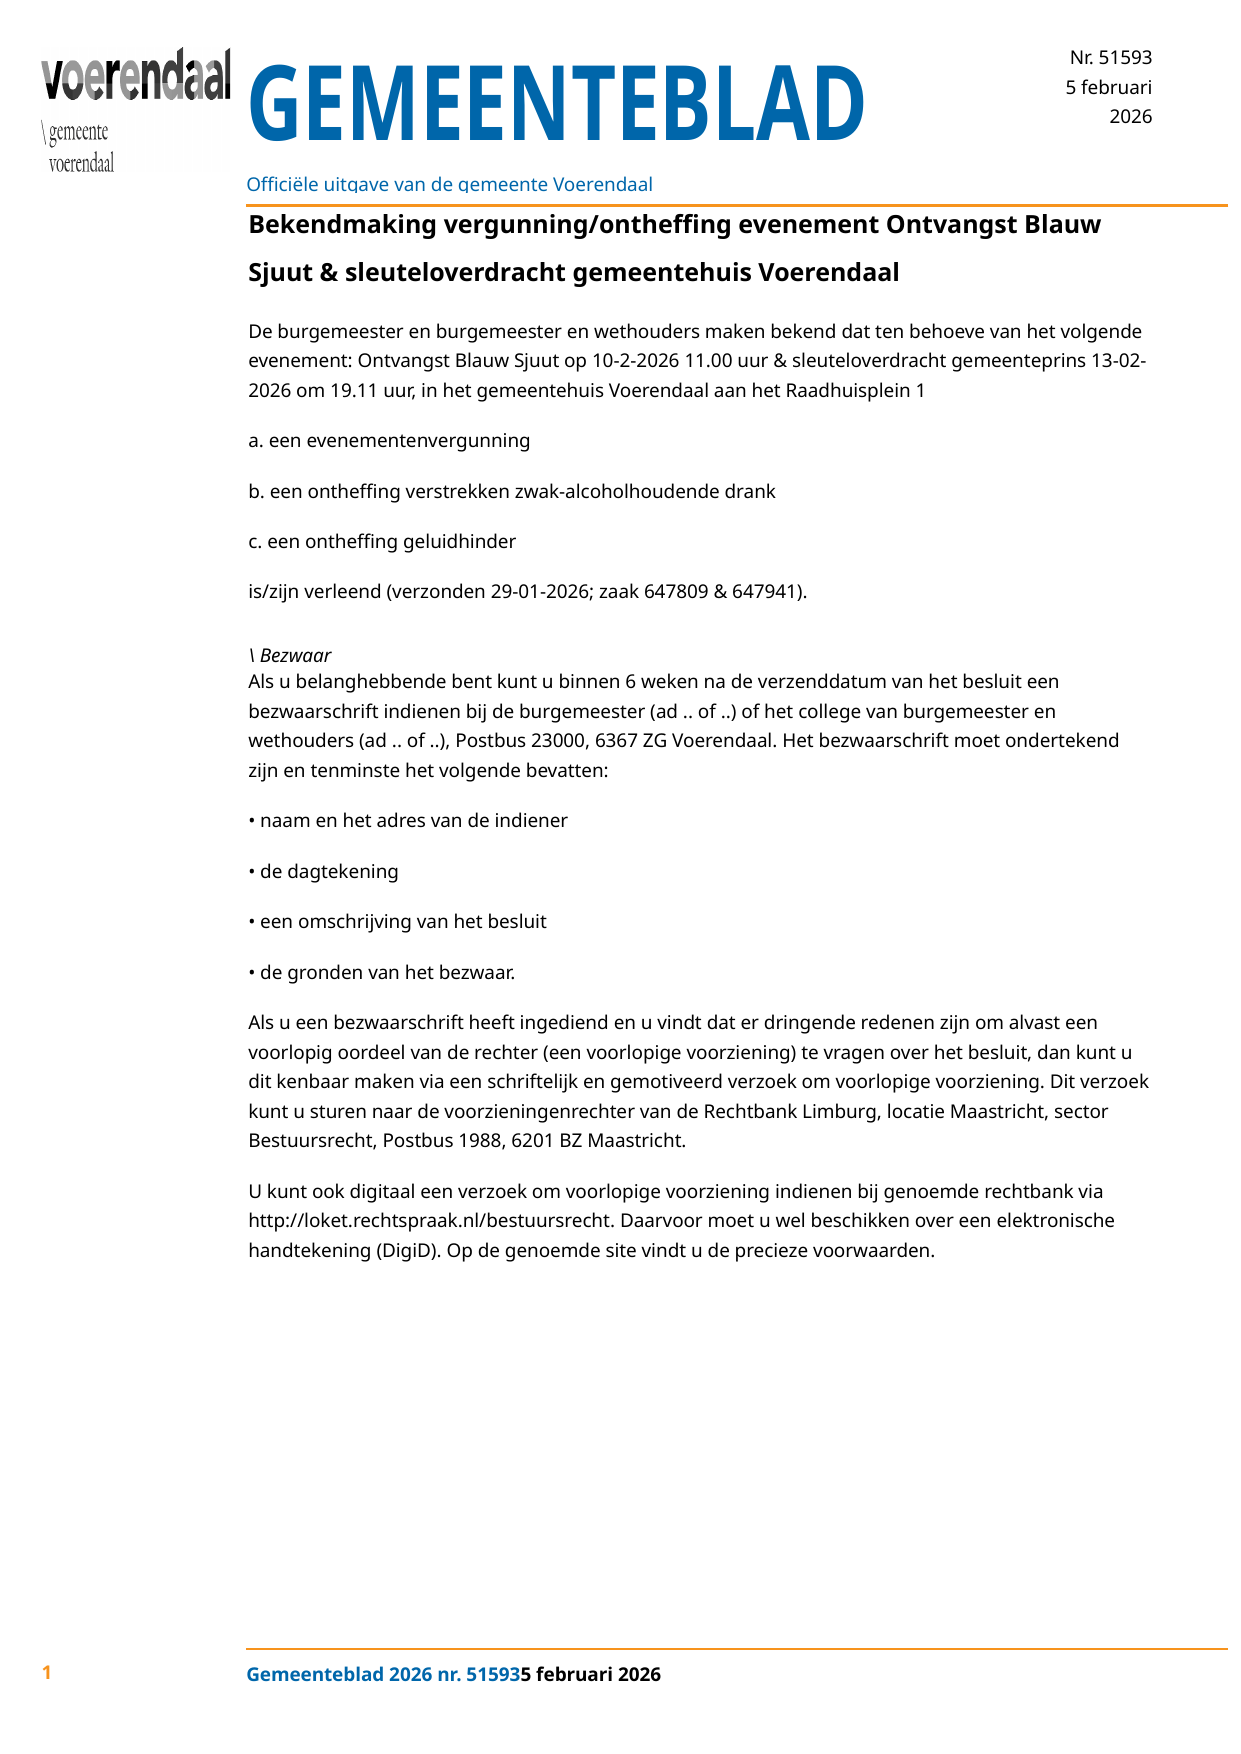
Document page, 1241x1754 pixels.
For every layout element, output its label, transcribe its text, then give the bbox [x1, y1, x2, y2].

text De burgemeester en burgemeester en wethouders maken bekend dat ten behoeve van het volgende evenement: Ontvangst Blauw Sjuut op 10-2-2026 11.00 uur & sleuteloverdracht gemeenteprins 13-02-2026 om 19.11 uur, in het gemeentehuis Voerendaal aan het Raadhuisplein 1 [248, 318, 1152, 403]
text Bekendmaking vergunning/ontheffing evenement Ontvangst Blauw Sjuut & sleuteloverdracht gemeentehuis Voerendaal [248, 207, 1152, 288]
text • een omschrijving van het besluit [248, 908, 1152, 934]
text • de gronden van het bezwaar. [248, 959, 1152, 984]
text is/zijn verleend (verzonden 29-01-2026; zaak 647809 & 647941). [248, 579, 1152, 604]
text • de dagtekening [248, 858, 1152, 884]
picture [41, 47, 231, 172]
text c. een ontheffing geluidhinder [248, 528, 1152, 554]
text Als u een bezwaarschrift heeft ingediend en u vindt dat er dringende redenen zijn om alvast een voorlopig oordeel van de rechter (een voorlopige voorziening) te vragen over het besluit, dan kunt u dit kenbaar maken via een schriftelijk en gemotiveerd verzoek om voorlopige voorziening. Dit verzoek kunt u sturen naar de voorzieningenrechter van de Rechtbank Limburg, locatie Maastricht, sector Bestuursrecht, Postbus 1988, 6201 BZ Maastricht. [248, 1009, 1152, 1153]
text \ Bezwaar [248, 643, 1152, 668]
text b. een ontheffing verstrekken zwak-alcoholhoudende drank [248, 478, 1152, 504]
text Als u belanghebbende bent kunt u binnen 6 weken na de verzenddatum van het besluit een bezwaarschrift indienen bij de burgemeester (ad .. of ..) of het college van burgemeester en wethouders (ad .. of ..), Postbus 23000, 6367 ZG Voerendaal. Het bezwaarschrift moet ondertekend zijn en tenminste het volgende bevatten: [248, 668, 1152, 783]
text a. een evenementenvergunning [248, 427, 1152, 453]
text • naam en het adres van de indiener [248, 808, 1152, 833]
text U kunt ook digitaal een verzoek om voorlopige voorziening indienen bij genoemde rechtbank via http://loket.rechtspraak.nl/bestuursrecht. Daarvoor moet u wel beschikken over een elektronische handtekening (DigiD). Op de genoemde site vindt u de precieze voorwaarden. [248, 1178, 1152, 1263]
